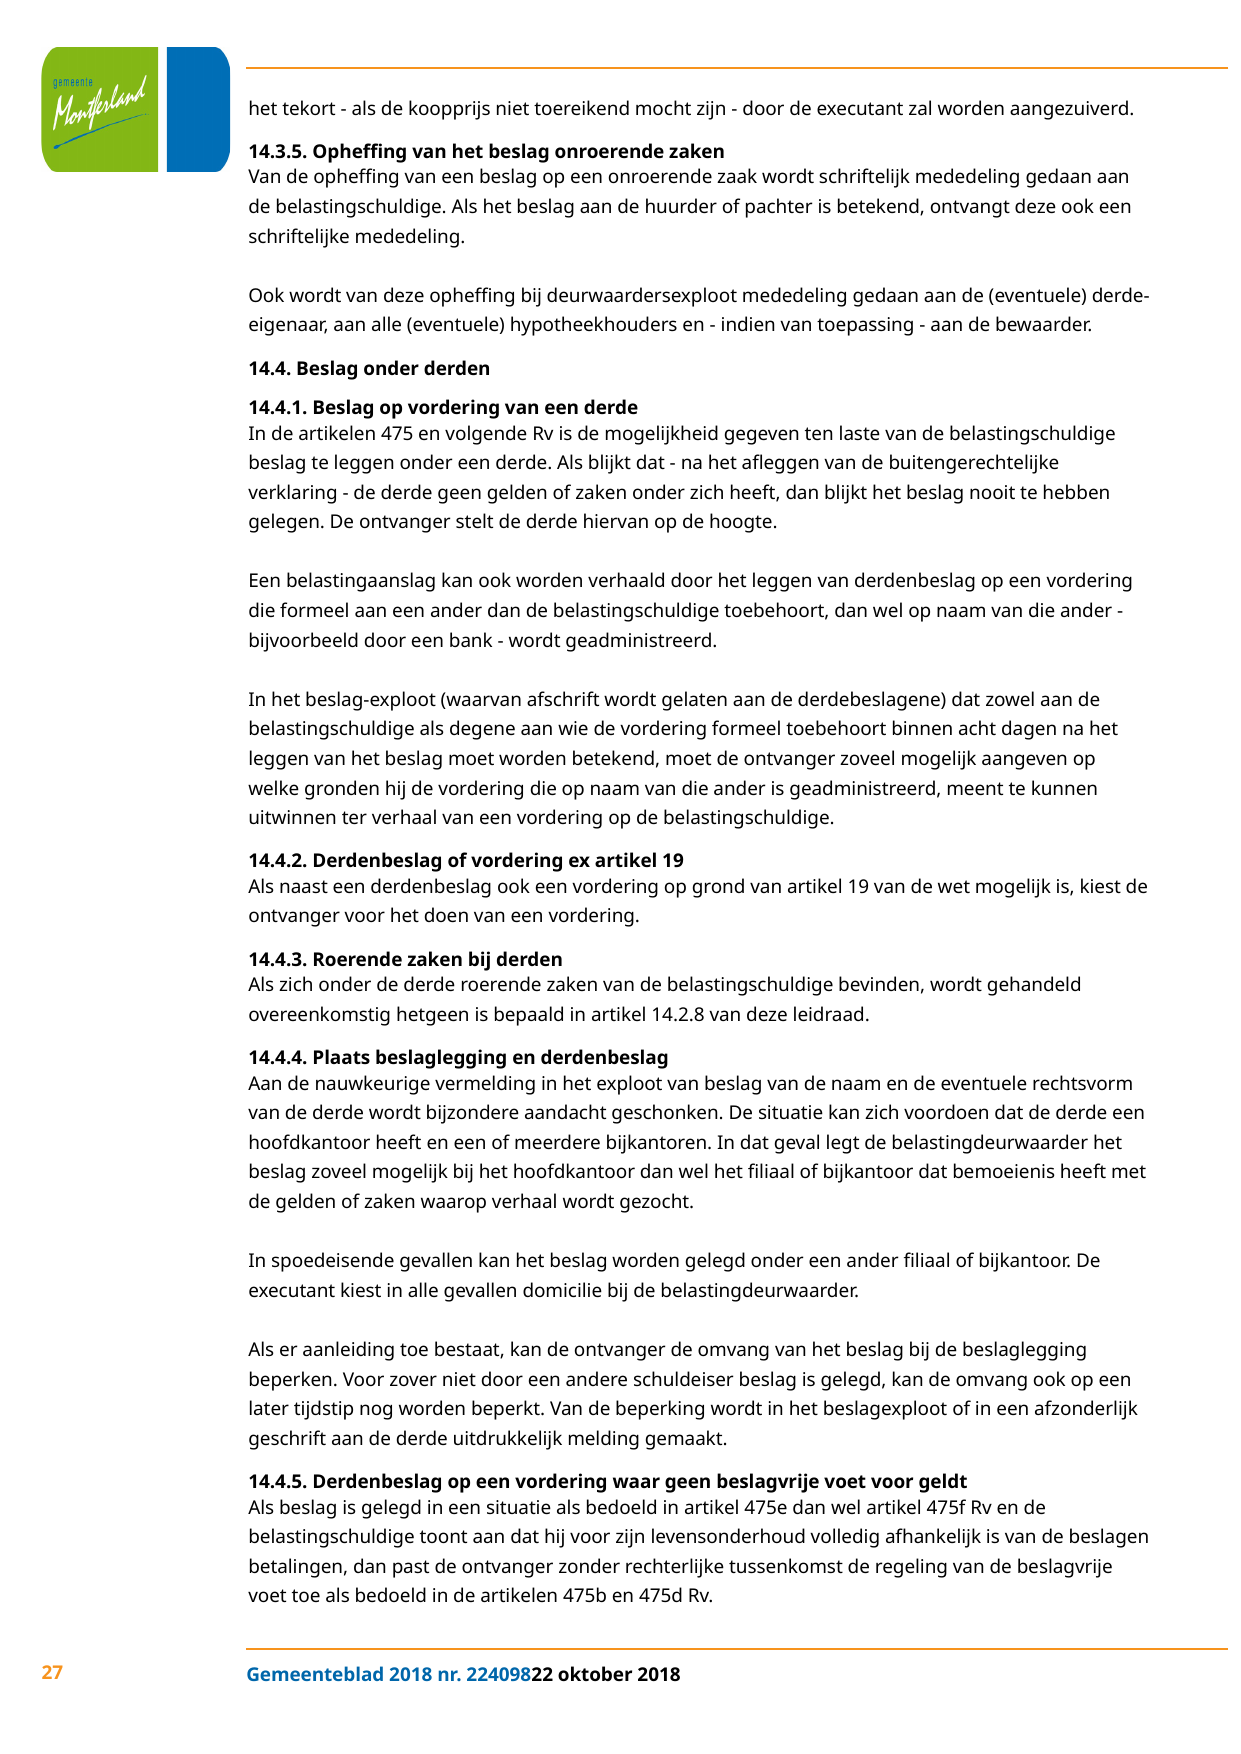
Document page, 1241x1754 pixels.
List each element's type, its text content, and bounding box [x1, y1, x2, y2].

text 14.4. Beslag onder derden [248, 355, 1152, 380]
text 14.3.5. Opheffing van het beslag onroerende zaken [248, 138, 1152, 164]
text het tekort - als de koopprijs niet toereikend mocht zijn - door de executant zal worden aangezuiverd. [248, 95, 1152, 121]
text Van de opheffing van een beslag op een onroerende zaak wordt schriftelijk mededeling gedaan aan de belastingschuldige. Als het beslag aan de huurder of pachter is betekend, ontvangt deze ook een schriftelijke mededeling. [248, 164, 1152, 248]
picture [41, 47, 231, 172]
text Als er aanleiding toe bestaat, kan de ontvanger de omvang van het beslag bij de beslaglegging beperken. Voor zover niet door een andere schuldeiser beslag is gelegd, kan de omvang ook op een later tijdstip nog worden beperkt. Van de beperking wordt in het beslagexploot of in een afzonderlijk geschrift aan de derde uitdrukkelijk melding gemaakt. [248, 1336, 1152, 1451]
text 14.4.3. Roerende zaken bij derden [248, 946, 1152, 972]
text 14.4.1. Beslag op vordering van een derde [248, 394, 1152, 420]
text Ook wordt van deze opheffing bij deurwaardersexploot mededeling gedaan aan de (eventuele) derde-eigenaar, aan alle (eventuele) hypotheekhouders en - indien van toepassing - aan de bewaarder. [248, 282, 1152, 337]
text 14.4.5. Derdenbeslag op een vordering waar geen beslagvrije voet voor geldt [248, 1468, 1152, 1494]
text Een belastingaanslag kan ook worden verhaald door het leggen van derdenbeslag op een vordering die formeel aan een ander dan de belastingschuldige toebehoort, dan wel op naam van die ander - bijvoorbeeld door een bank - wordt geadministreerd. [248, 568, 1152, 652]
text Als beslag is gelegd in een situatie als bedoeld in artikel 475e dan wel artikel 475f Rv en de belastingschuldige toont aan dat hij voor zijn levensonderhoud volledig afhankelijk is van de beslagen betalingen, dan past de ontvanger zonder rechterlijke tussenkomst de regeling van de beslagvrije voet toe als bedoeld in de artikelen 475b en 475d Rv. [248, 1494, 1152, 1608]
text Aan de nauwkeurige vermelding in het exploot van beslag van de naam en de eventuele rechtsvorm van de derde wordt bijzondere aandacht geschonken. De situatie kan zich voordoen dat de derde een hoofdkantoor heeft en een of meerdere bijkantoren. In dat geval legt de belastingdeurwaarder het beslag zoveel mogelijk bij het hoofdkantoor dan wel het filiaal of bijkantoor dat bemoeienis heeft met de gelden of zaken waarop verhaal wordt gezocht. [248, 1070, 1152, 1214]
text In het beslag-exploot (waarvan afschrift wordt gelaten aan de derdebeslagene) dat zowel aan de belastingschuldige als degene aan wie de vordering formeel toebehoort binnen acht dagen na het leggen van het beslag moet worden betekend, moet de ontvanger zoveel mogelijk aangeven op welke gronden hij de vordering die op naam van die ander is geadministreerd, meent te kunnen uitwinnen ter verhaal van een vordering op de belastingschuldige. [248, 686, 1152, 830]
text In de artikelen 475 en volgende Rv is de mogelijkheid gegeven ten laste van de belastingschuldige beslag te leggen onder een derde. Als blijkt dat - na het afleggen van de buitengerechtelijke verklaring - de derde geen gelden of zaken onder zich heeft, dan blijkt het beslag nooit te hebben gelegen. De ontvanger stelt de derde hiervan op de hoogte. [248, 420, 1152, 534]
text In spoedeisende gevallen kan het beslag worden gelegd onder een ander filiaal of bijkantoor. De executant kiest in alle gevallen domicilie bij de belastingdeurwaarder. [248, 1247, 1152, 1303]
text 14.4.2. Derdenbeslag of vordering ex artikel 19 [248, 847, 1152, 873]
text Als zich onder de derde roerende zaken van de belastingschuldige bevinden, wordt gehandeld overeenkomstig hetgeen is bepaald in artikel 14.2.8 van deze leidraad. [248, 972, 1152, 1027]
text Als naast een derdenbeslag ook een vordering op grond van artikel 19 van de wet mogelijk is, kiest de ontvanger voor het doen van een vordering. [248, 873, 1152, 928]
text 14.4.4. Plaats beslaglegging en derdenbeslag [248, 1044, 1152, 1070]
